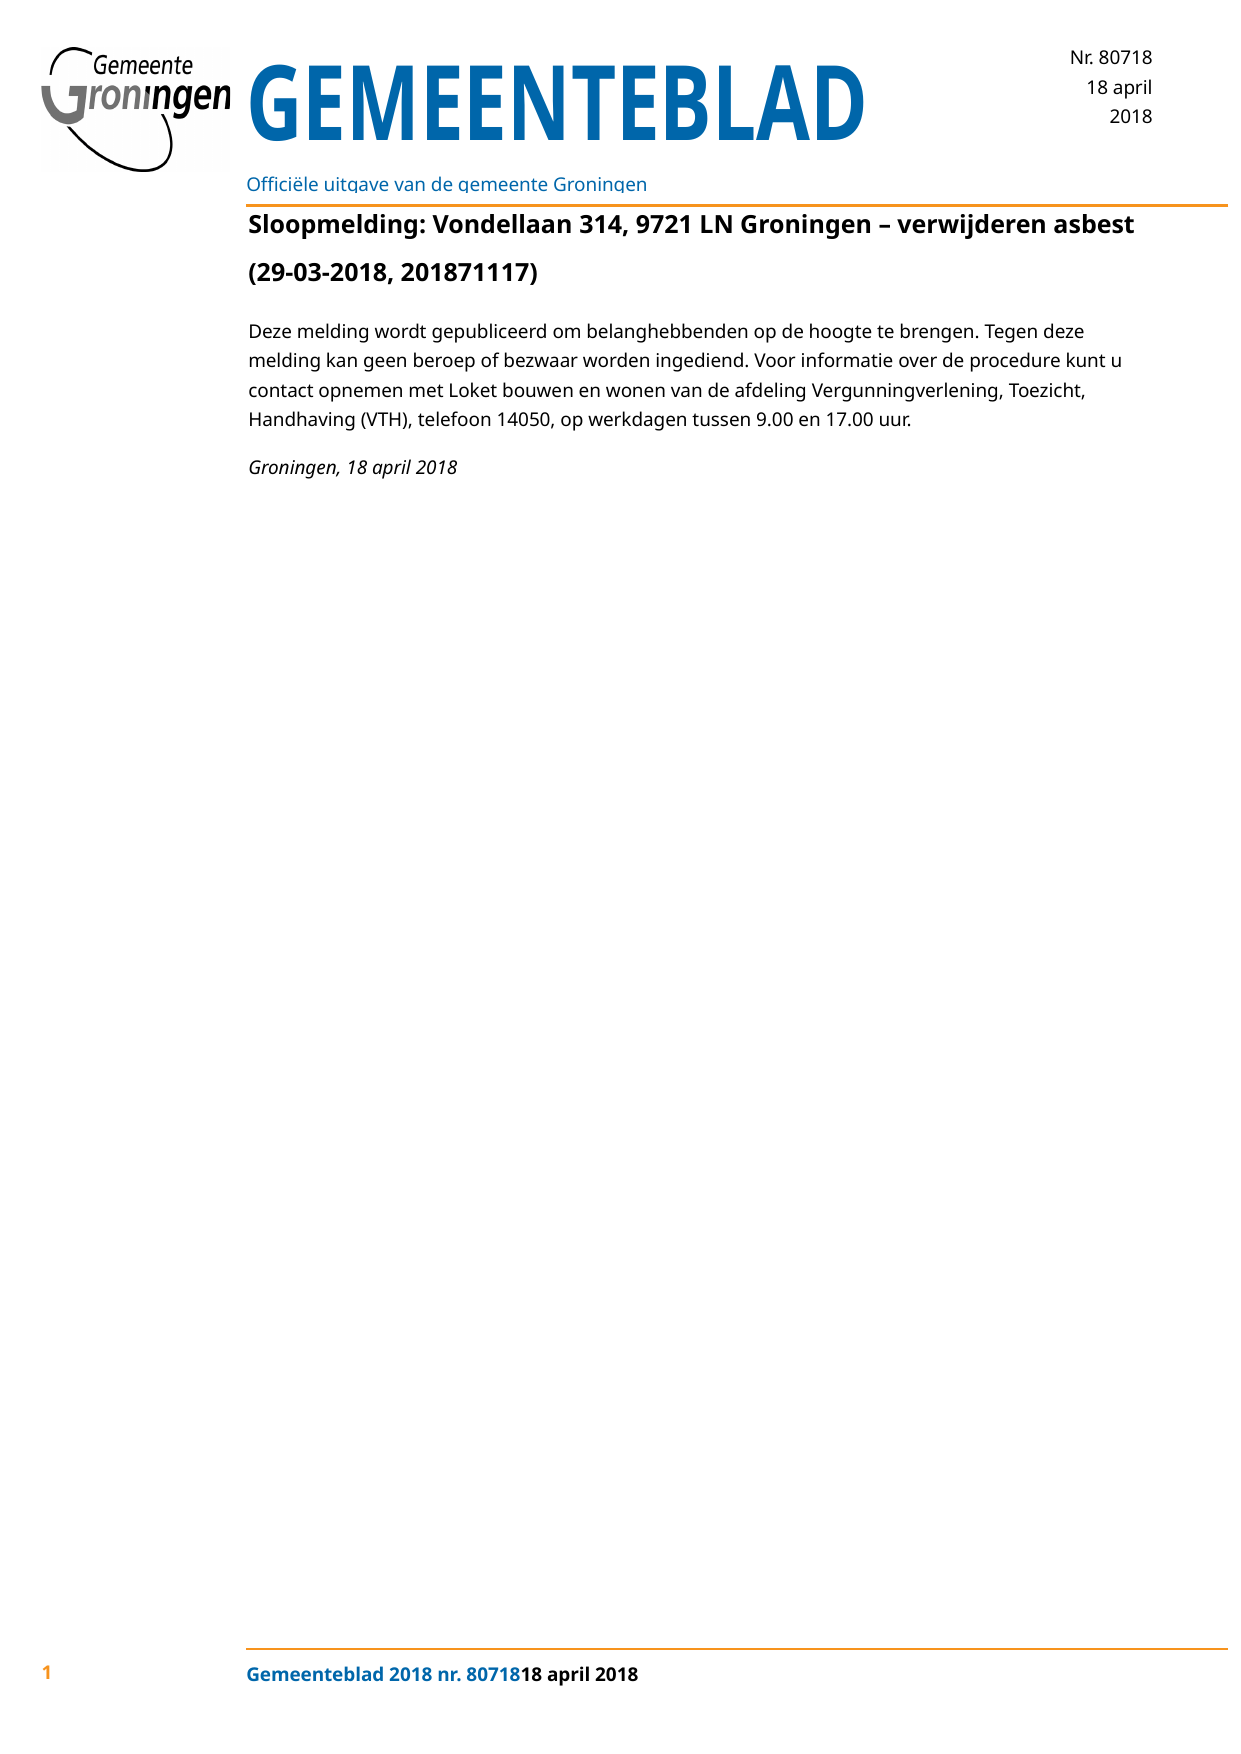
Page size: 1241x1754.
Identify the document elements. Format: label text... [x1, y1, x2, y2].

text Groningen, 18 april 2018 [248, 454, 1152, 480]
text Sloopmelding: Vondellaan 314, 9721 LN Groningen – verwijderen asbest (29-03-2018, 201871117) [248, 207, 1152, 288]
text Deze melding wordt gepubliceerd om belanghebbenden op de hoogte te brengen. Tegen deze melding kan geen beroep of bezwaar worden ingediend. Voor informatie over de procedure kunt u contact opnemen met Loket bouwen en wonen van de afdeling Vergunningverlening, Toezicht, Handhaving (VTH), telefoon 14050, op werkdagen tussen 9.00 en 17.00 uur. [248, 318, 1152, 432]
picture [41, 47, 231, 172]
